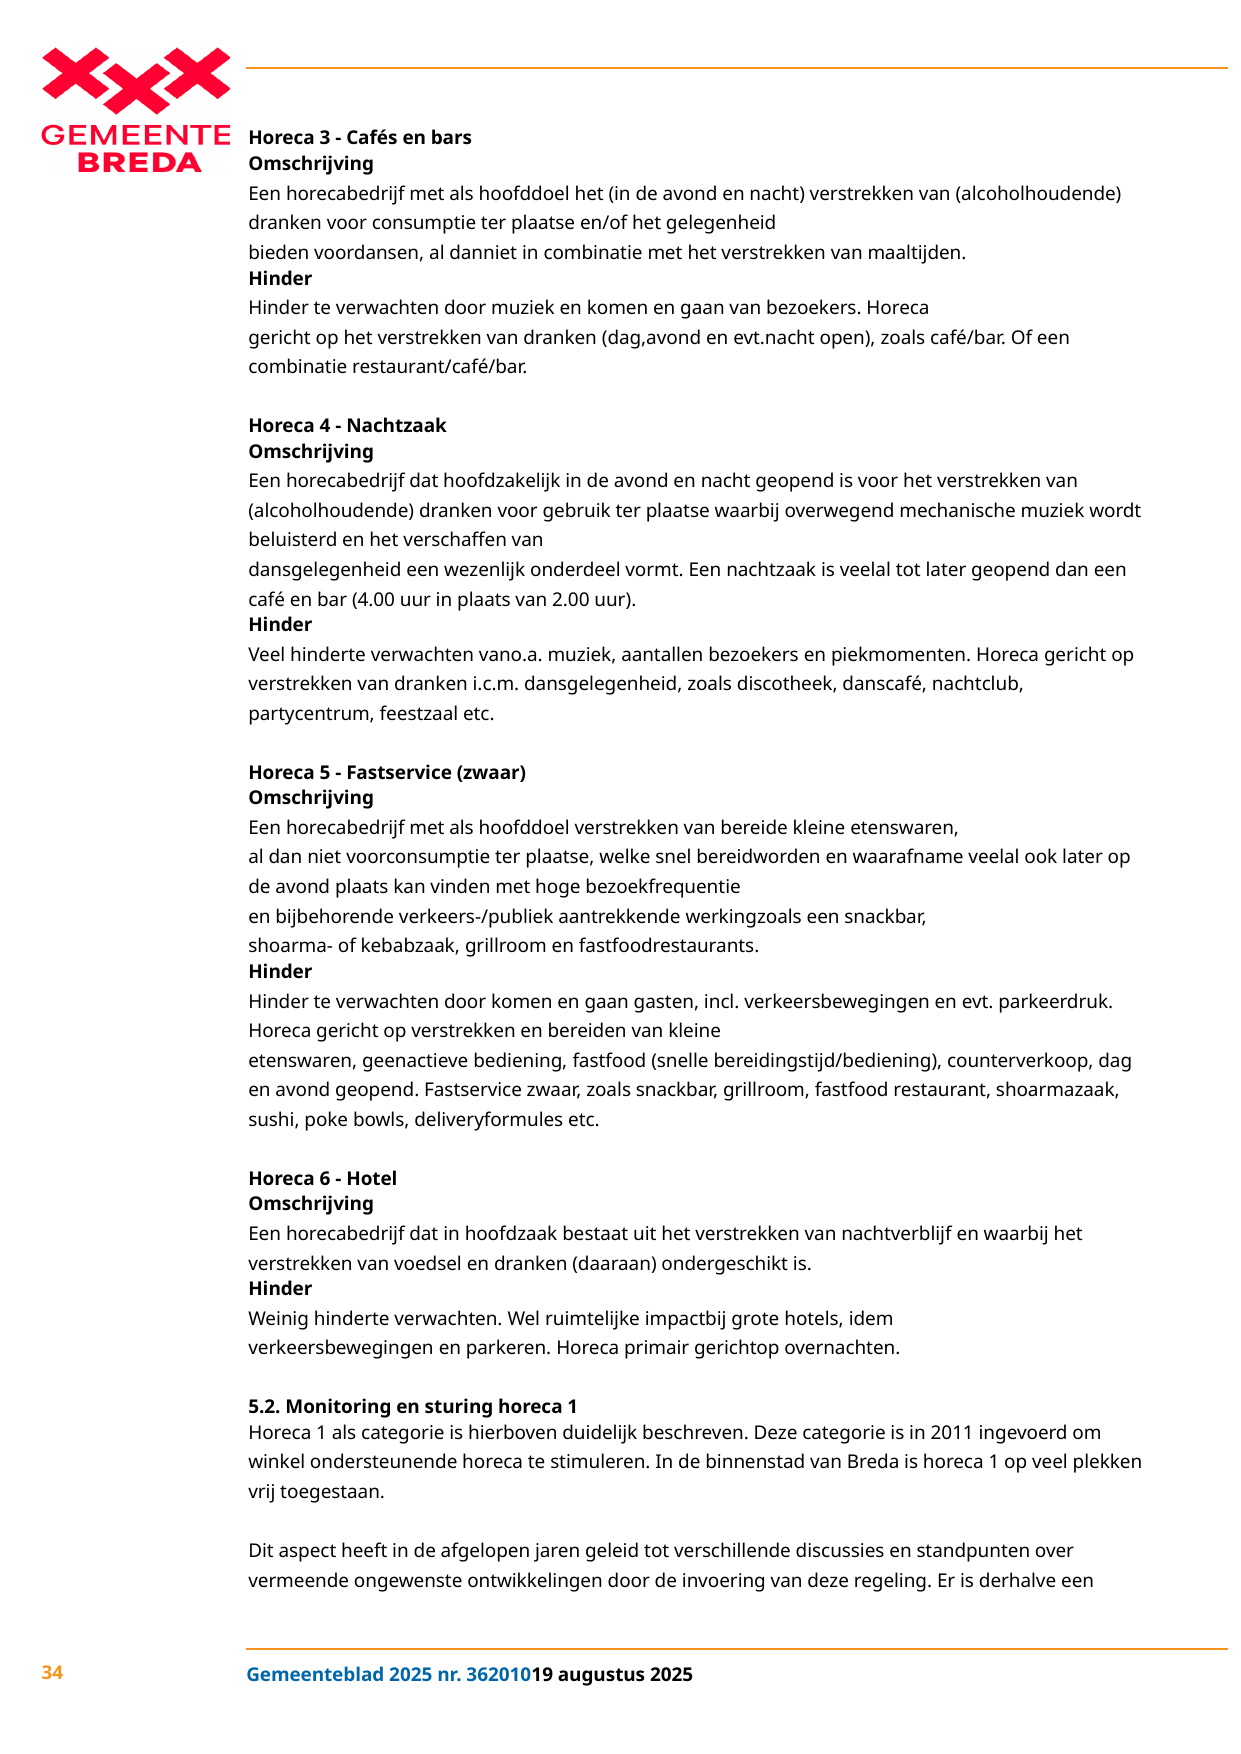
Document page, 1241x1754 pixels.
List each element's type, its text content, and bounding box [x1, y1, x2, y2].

table_cell Hinder Hinder te verwachten door muziek en komen en gaan van bezoekers. Horeca gericht op het verstrekken van dranken (dag,avond en evt.nacht open), zoals café/bar. Of een combinatie restaurant/café/bar. [248, 265, 1152, 379]
table_header Horeca 3 - Cafés en bars [248, 125, 1152, 150]
picture [41, 47, 231, 172]
text Dit aspect heeft in de afgelopen jaren geleid tot verschillende discussies en standpunten over vermeende ongewenste ontwikkelingen door de invoering van deze regeling. Er is derhalve een [248, 1537, 1152, 1592]
table_header Horeca 6 - Hotel [248, 1165, 1152, 1191]
table_cell Hinder Weinig hinderte verwachten. Wel ruimtelijke impactbij grote hotels, idem verkeersbewegingen en parkeren. Horeca primair gerichtop overnachten. [248, 1275, 1152, 1360]
table_header Horeca 4 - Nachtzaak [248, 412, 1152, 438]
text 5.2. Monitoring en sturing horeca 1 [248, 1393, 1152, 1419]
table_cell Omschrijving Een horecabedrijf dat in hoofdzaak bestaat uit het verstrekken van nachtverblijf en waarbij het verstrekken van voedsel en dranken (daaraan) ondergeschikt is. [248, 1191, 1152, 1275]
table_cell Hinder Veel hinderte verwachten vano.a. muziek, aantallen bezoekers en piekmomenten. Horeca gericht op verstrekken van dranken i.c.m. dansgelegenheid, zoals discotheek, danscafé, nachtclub, partycentrum, feestzaal etc. [248, 611, 1152, 726]
table_cell Omschrijving Een horecabedrijf met als hoofddoel het (in de avond en nacht) verstrekken van (alcoholhoudende) dranken voor consumptie ter plaatse en/of het gelegenheid bieden voordansen, al danniet in combinatie met het verstrekken van maaltijden. [248, 150, 1152, 265]
table_header Horeca 5 - Fastservice (zwaar) [248, 759, 1152, 784]
table_cell Omschrijving Een horecabedrijf dat hoofdzakelijk in de avond en nacht geopend is voor het verstrekken van (alcoholhoudende) dranken voor gebruik ter plaatse waarbij overwegend mechanische muziek wordt beluisterd en het verschaffen van dansgelegenheid een wezenlijk onderdeel vormt. Een nachtzaak is veelal tot later geopend dan een café en bar (4.00 uur in plaats van 2.00 uur). [248, 438, 1152, 611]
table_cell Hinder Hinder te verwachten door komen en gaan gasten, incl. verkeersbewegingen en evt. parkeerdruk. Horeca gericht op verstrekken en bereiden van kleine etenswaren, geenactieve bediening, fastfood (snelle bereidingstijd/bediening), counterverkoop, dag en avond geopend. Fastservice zwaar, zoals snackbar, grillroom, fastfood restaurant, shoarmazaak, sushi, poke bowls, deliveryformules etc. [248, 958, 1152, 1132]
text Horeca 1 als categorie is hierboven duidelijk beschreven. Deze categorie is in 2011 ingevoerd om winkel ondersteunende horeca te stimuleren. In de binnenstad van Breda is horeca 1 op veel plekken vrij toegestaan. [248, 1419, 1152, 1504]
table_cell Omschrijving Een horecabedrijf met als hoofddoel verstrekken van bereide kleine etenswaren, al dan niet voorconsumptie ter plaatse, welke snel bereidworden en waarafname veelal ook later op de avond plaats kan vinden met hoge bezoekfrequentie en bijbehorende verkeers-/publiek aantrekkende werkingzoals een snackbar, shoarma- of kebabzaak, grillroom en fastfoodrestaurants. [248, 785, 1152, 958]
